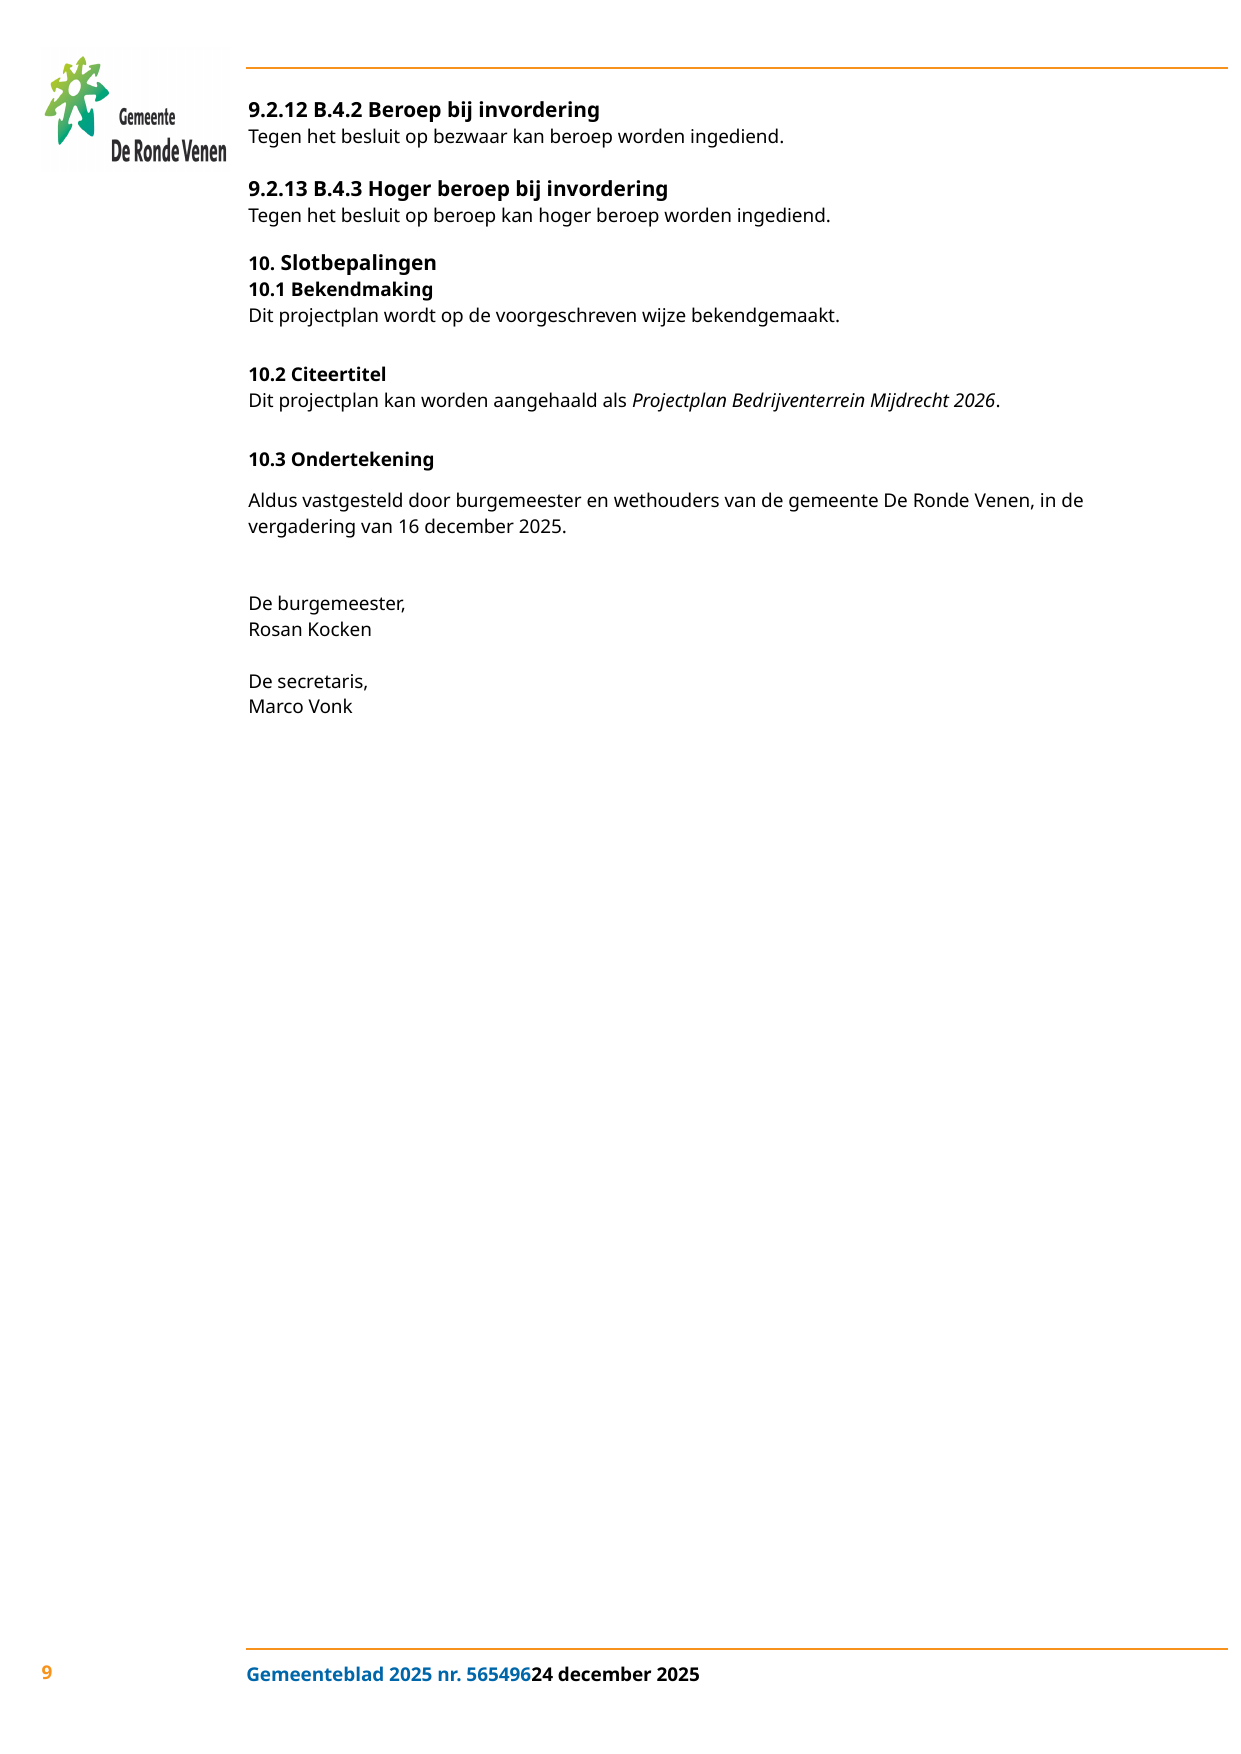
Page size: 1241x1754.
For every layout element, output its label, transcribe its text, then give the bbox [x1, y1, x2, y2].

picture [41, 47, 231, 172]
text 10.1 Bekendmaking [248, 276, 1152, 302]
text 10. Slotbepalingen [248, 248, 1152, 276]
text 10.3 Ondertekening [248, 446, 1152, 472]
text De burgemeester, [248, 591, 1152, 616]
text De secretaris, [248, 668, 1152, 693]
text Tegen het besluit op bezwaar kan beroep worden ingediend. [248, 123, 1152, 149]
text 10.2 Citeertitel [248, 361, 1152, 387]
text Aldus vastgesteld door burgemeester en wethouders van de gemeente De Ronde Venen, in de vergadering van 16 december 2025. [248, 488, 1152, 539]
text Rosan Kocken [248, 616, 1152, 642]
text Dit projectplan kan worden aangehaald als Projectplan Bedrijventerrein Mijdrecht 2026. [248, 387, 1152, 412]
text Tegen het besluit op beroep kan hoger beroep worden ingediend. [248, 202, 1152, 228]
text 9.2.12 B.4.2 Beroep bij invordering [248, 95, 1152, 123]
text 9.2.13 B.4.3 Hoger beroep bij invordering [248, 174, 1152, 202]
text Dit projectplan wordt op de voorgeschreven wijze bekendgemaakt. [248, 302, 1152, 328]
text Marco Vonk [248, 693, 1152, 719]
